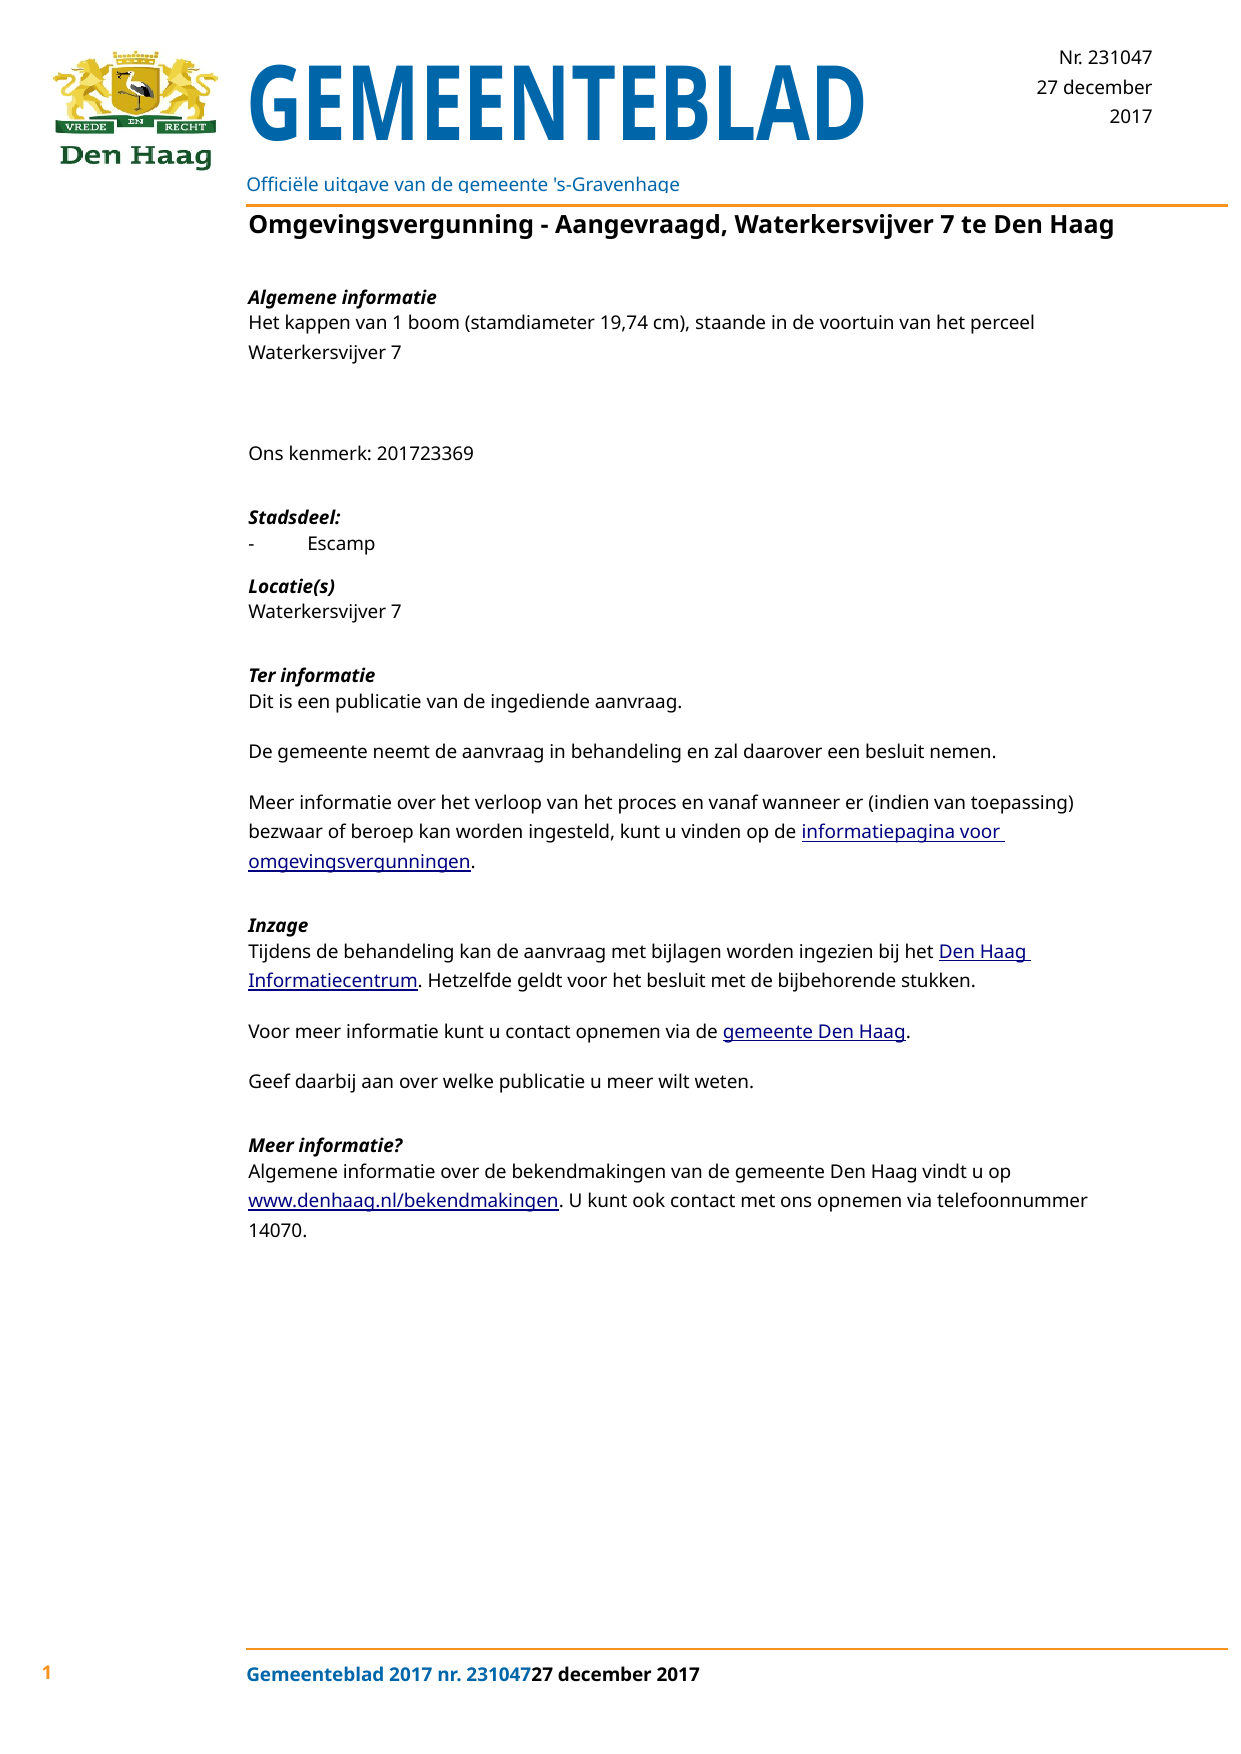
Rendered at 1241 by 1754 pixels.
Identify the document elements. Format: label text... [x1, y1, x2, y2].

text Algemene informatie over de bekendmakingen van de gemeente Den Haag vindt u op www.denhaag.nl/bekendmakingen. U kunt ook contact met ons opnemen via telefoonnummer 14070. [248, 1158, 1152, 1243]
text Dit is een publicatie van de ingediende aanvraag. [248, 688, 1152, 714]
text Inzage [248, 912, 1152, 938]
text Locatie(s) [248, 573, 1152, 598]
text Omgevingsvergunning - Aangevraagd, Waterkersvijver 7 te Den Haag [248, 207, 1152, 241]
text Meer informatie over het verloop van het proces en vanaf wanneer er (indien van toepassing) bezwaar of beroep kan worden ingesteld, kunt u vinden op de informatiepagina voor omgevingsvergunningen. [248, 789, 1152, 874]
picture [41, 47, 231, 172]
text Meer informatie? [248, 1132, 1152, 1158]
text Voor meer informatie kunt u contact opnemen via de gemeente Den Haag. [248, 1018, 1152, 1044]
text Ons kenmerk: 201723369 [248, 440, 1152, 466]
list Escamp [248, 530, 1152, 555]
text De gemeente neemt de aanvraag in behandeling en zal daarover een besluit nemen. [248, 739, 1152, 764]
text Het kappen van 1 boom (stamdiameter 19,74 cm), staande in de voortuin van het perceel Waterkersvijver 7 [248, 309, 1152, 365]
text Stadsdeel: [248, 504, 1152, 530]
text Tijdens de behandeling kan de aanvraag met bijlagen worden ingezien bij het Den Haag Informatiecentrum. Hetzelfde geldt voor het besluit met de bijbehorende stukken. [248, 938, 1152, 993]
text Ter informatie [248, 662, 1152, 688]
text Geef daarbij aan over welke publicatie u meer wilt weten. [248, 1068, 1152, 1094]
text Algemene informatie [248, 284, 1152, 309]
text Waterkersvijver 7 [248, 598, 1152, 624]
